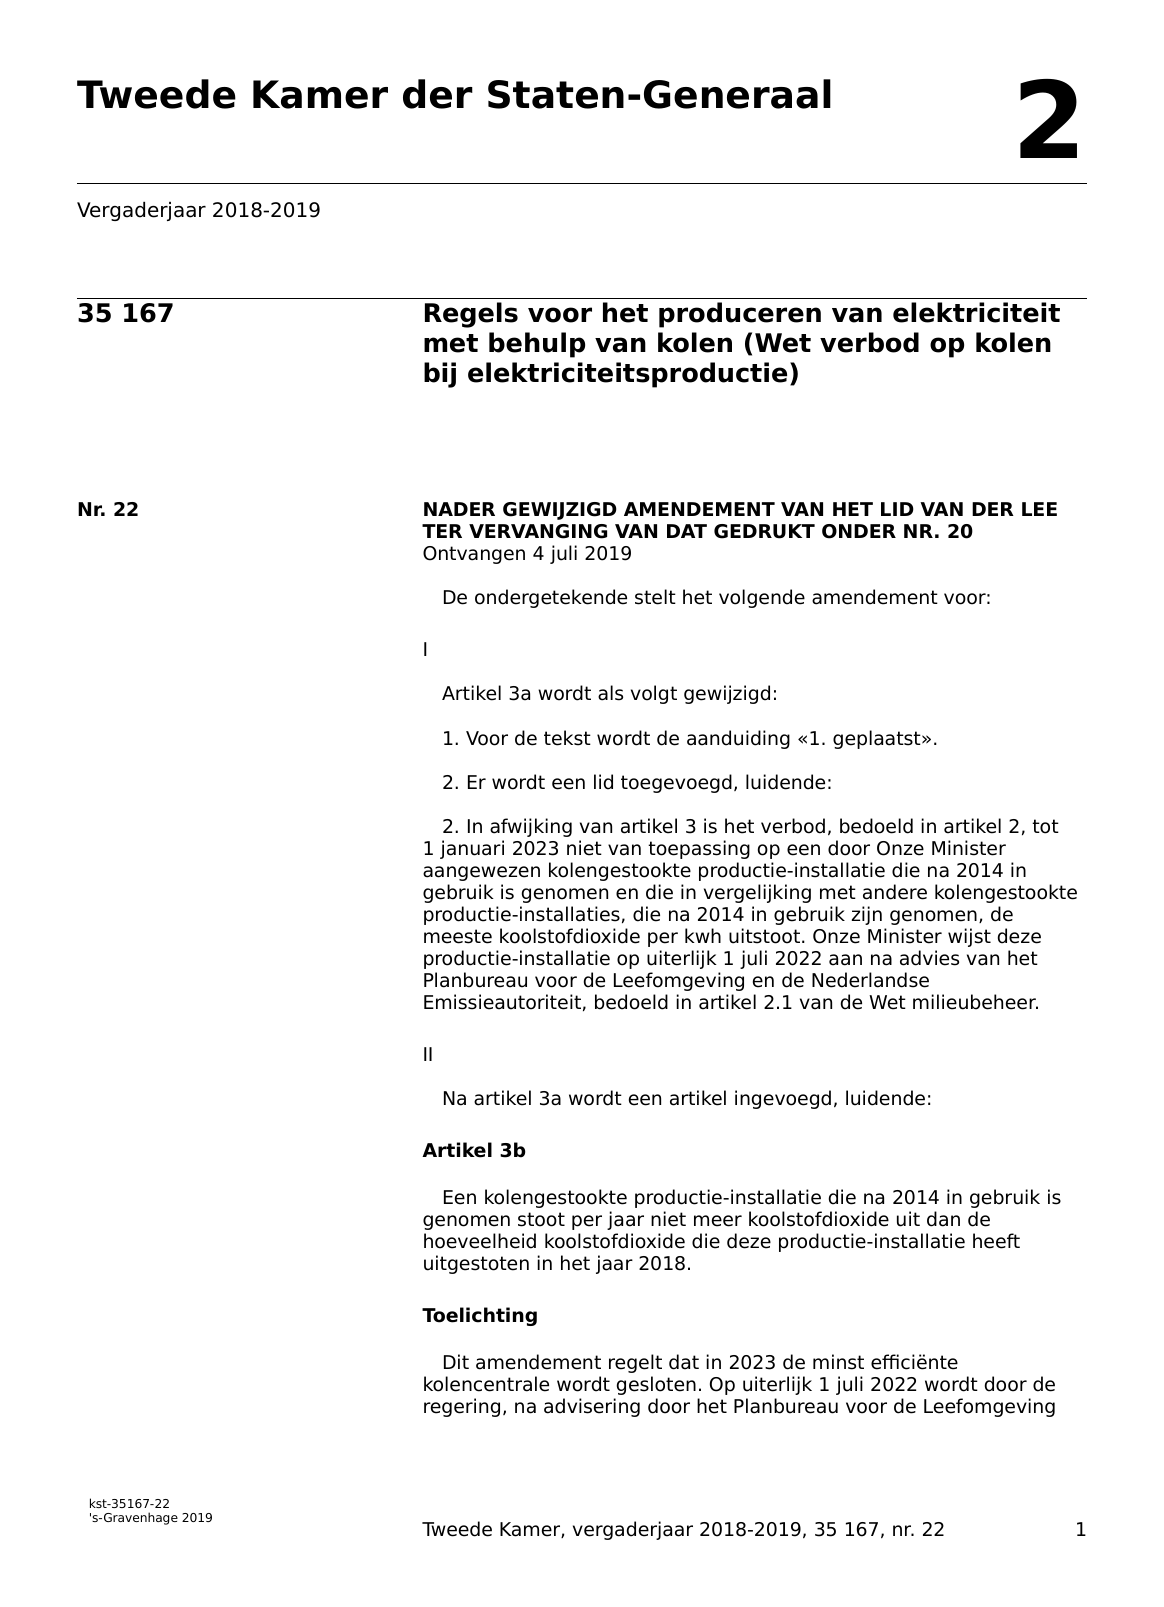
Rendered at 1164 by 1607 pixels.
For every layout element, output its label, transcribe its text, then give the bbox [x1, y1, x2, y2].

text 2. Er wordt een lid toegevoegd, luidende: [422, 772, 1087, 794]
subtitle Artikel 3b [422, 1140, 1087, 1162]
text 2. In afwijking van artikel 3 is het verbod, bedoeld in artikel 2, tot 1 januari 2023 niet van toepassing op een door Onze Minister aangewezen kolengestookte productie-installatie die na 2014 in gebruik is genomen en die in vergelijking met andere kolengestookte productie-installaties, die na 2014 in gebruik zijn genomen, de meeste koolstofdioxide per kwh uitstoot. Onze Minister wijst deze productie-installatie op uiterlijk 1 juli 2022 aan na advies van het Planbureau voor de Leefomgeving en de Nederlandse Emissieautoriteit, bedoeld in artikel 2.1 van de Wet milieubeheer. [422, 816, 1087, 1014]
subtitle 35 167 Regels voor het produceren van elektriciteit met behulp van kolen (Wet verbod op kolen bij elektriciteitsproductie) [77, 299, 1087, 388]
subtitle Nr. 22 NADER GEWIJZIGD AMENDEMENT VAN HET LID VAN DER LEE TER VERVANGING VAN DAT GEDRUKT ONDER NR. 20 [77, 499, 1087, 543]
text Een kolengestookte productie-installatie die na 2014 in gebruik is genomen stoot per jaar niet meer koolstofdioxide uit dan de hoeveelheid koolstofdioxide die deze productie-installatie heeft uitgestoten in het jaar 2018. [422, 1187, 1087, 1275]
text kst-35167-22 [88, 1497, 323, 1511]
subtitle I [422, 639, 1087, 661]
table_header Tweede Kamer der Staten-Generaal [77, 59, 886, 183]
table_header 2 [886, 59, 1087, 183]
text Dit amendement regelt dat in 2023 de minst efficiënte kolencentrale wordt gesloten. Op uiterlijk 1 juli 2022 wordt door de regering, na advisering door het Planbureau voor de Leefomgeving [422, 1352, 1087, 1418]
text De ondergetekende stelt het volgende amendement voor: [422, 587, 1087, 609]
text Na artikel 3a wordt een artikel ingevoegd, luidende: [422, 1088, 1087, 1110]
table_cell Vergaderjaar 2018-2019 [77, 184, 1087, 298]
text 's-Gravenhage 2019 [88, 1511, 323, 1525]
text Artikel 3a wordt als volgt gewijzigd: [422, 683, 1087, 705]
text Ontvangen 4 juli 2019 [422, 543, 1087, 565]
subtitle Toelichting [422, 1305, 1087, 1327]
text 1. Voor de tekst wordt de aanduiding «1. geplaatst». [422, 727, 1087, 749]
subtitle II [422, 1044, 1087, 1066]
